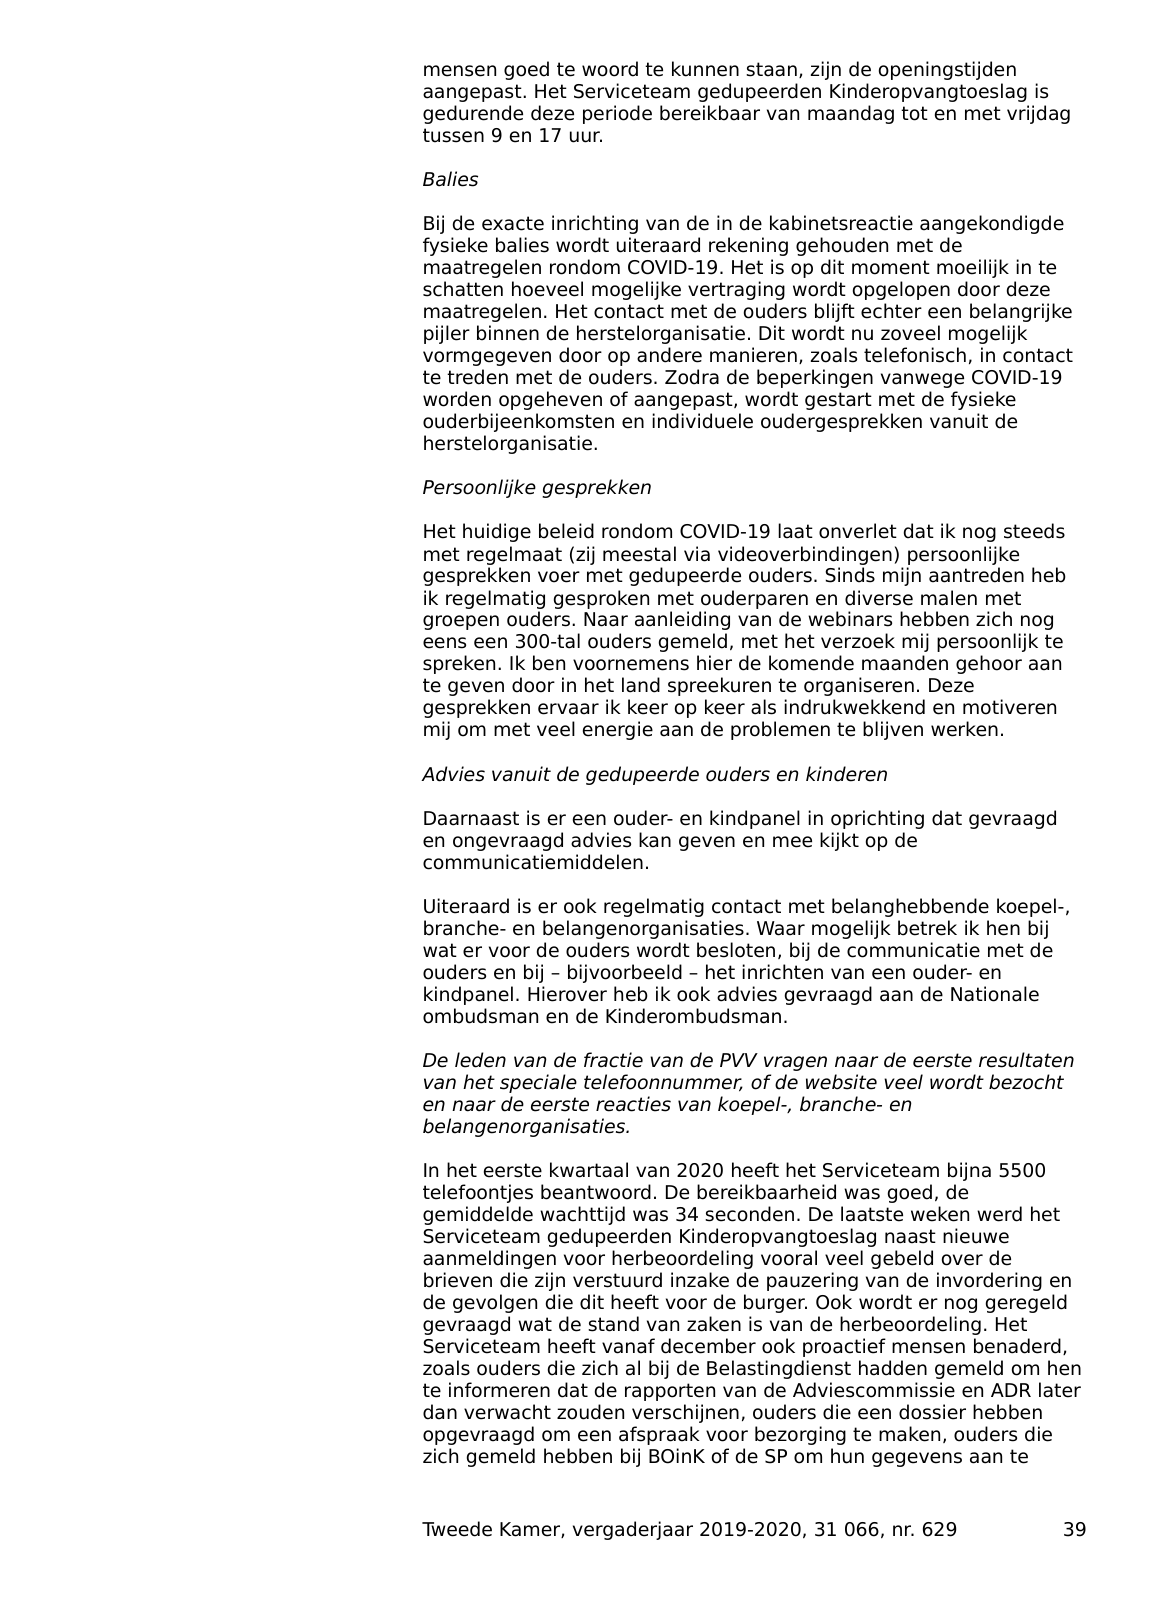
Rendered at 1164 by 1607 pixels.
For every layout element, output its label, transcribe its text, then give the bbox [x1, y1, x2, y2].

text Daarnaast is er een ouder- en kindpanel in oprichting dat gevraagd en ongevraagd advies kan geven en mee kijkt op de communicatiemiddelen. [422, 808, 1087, 873]
subtitle Persoonlijke gesprekken [422, 477, 1087, 499]
text In het eerste kwartaal van 2020 heeft het Serviceteam bijna 5500 telefoontjes beantwoord. De bereikbaarheid was goed, de gemiddelde wachttijd was 34 seconden. De laatste weken werd het Serviceteam gedupeerden Kinderopvangtoeslag naast nieuwe aanmeldingen voor herbeoordeling vooral veel gebeld over de brieven die zijn verstuurd inzake de pauzering van de invordering en de gevolgen die dit heeft voor de burger. Ook wordt er nog geregeld gevraagd wat de stand van zaken is van de herbeoordeling. Het Serviceteam heeft vanaf december ook proactief mensen benaderd, zoals ouders die zich al bij de Belastingdienst hadden gemeld om hen te informeren dat de rapporten van de Adviescommissie en ADR later dan verwacht zouden verschijnen, ouders die een dossier hebben opgevraagd om een afspraak voor bezorging te maken, ouders die zich gemeld hebben bij BOinK of de SP om hun gegevens aan te [422, 1160, 1087, 1468]
text Uiteraard is er ook regelmatig contact met belanghebbende koepel-, branche- en belangenorganisaties. Waar mogelijk betrek ik hen bij wat er voor de ouders wordt besloten, bij de communicatie met de ouders en bij – bijvoorbeeld – het inrichten van een ouder- en kindpanel. Hierover heb ik ook advies gevraagd aan de Nationale ombudsman en de Kinderombudsman. [422, 896, 1087, 1028]
subtitle Advies vanuit de gedupeerde ouders en kinderen [422, 763, 1087, 785]
text mensen goed te woord te kunnen staan, zijn de openingstijden aangepast. Het Serviceteam gedupeerden Kinderopvangtoeslag is gedurende deze periode bereikbaar van maandag tot en met vrijdag tussen 9 en 17 uur. [422, 59, 1087, 147]
text Bij de exacte inrichting van de in de kabinetsreactie aangekondigde fysieke balies wordt uiteraard rekening gehouden met de maatregelen rondom COVID-19. Het is op dit moment moeilijk in te schatten hoeveel mogelijke vertraging wordt opgelopen door deze maatregelen. Het contact met de ouders blijft echter een belangrijke pijler binnen de herstelorganisatie. Dit wordt nu zoveel mogelijk vormgegeven door op andere manieren, zoals telefonisch, in contact te treden met de ouders. Zodra de beperkingen vanwege COVID-19 worden opgeheven of aangepast, wordt gestart met de fysieke ouderbijeenkomsten en individuele oudergesprekken vanuit de herstelorganisatie. [422, 213, 1087, 455]
text De leden van de fractie van de PVV vragen naar de eerste resultaten van het speciale telefoonnummer, of de website veel wordt bezocht en naar de eerste reacties van koepel-, branche- en belangenorganisaties. [422, 1050, 1087, 1138]
subtitle Balies [422, 169, 1087, 191]
text Het huidige beleid rondom COVID-19 laat onverlet dat ik nog steeds met regelmaat (zij meestal via videoverbindingen) persoonlijke gesprekken voer met gedupeerde ouders. Sinds mijn aantreden heb ik regelmatig gesproken met ouderparen en diverse malen met groepen ouders. Naar aanleiding van de webinars hebben zich nog eens een 300-tal ouders gemeld, met het verzoek mij persoonlijk te spreken. Ik ben voornemens hier de komende maanden gehoor aan te geven door in het land spreekuren te organiseren. Deze gesprekken ervaar ik keer op keer als indrukwekkend en motiveren mij om met veel energie aan de problemen te blijven werken. [422, 521, 1087, 741]
